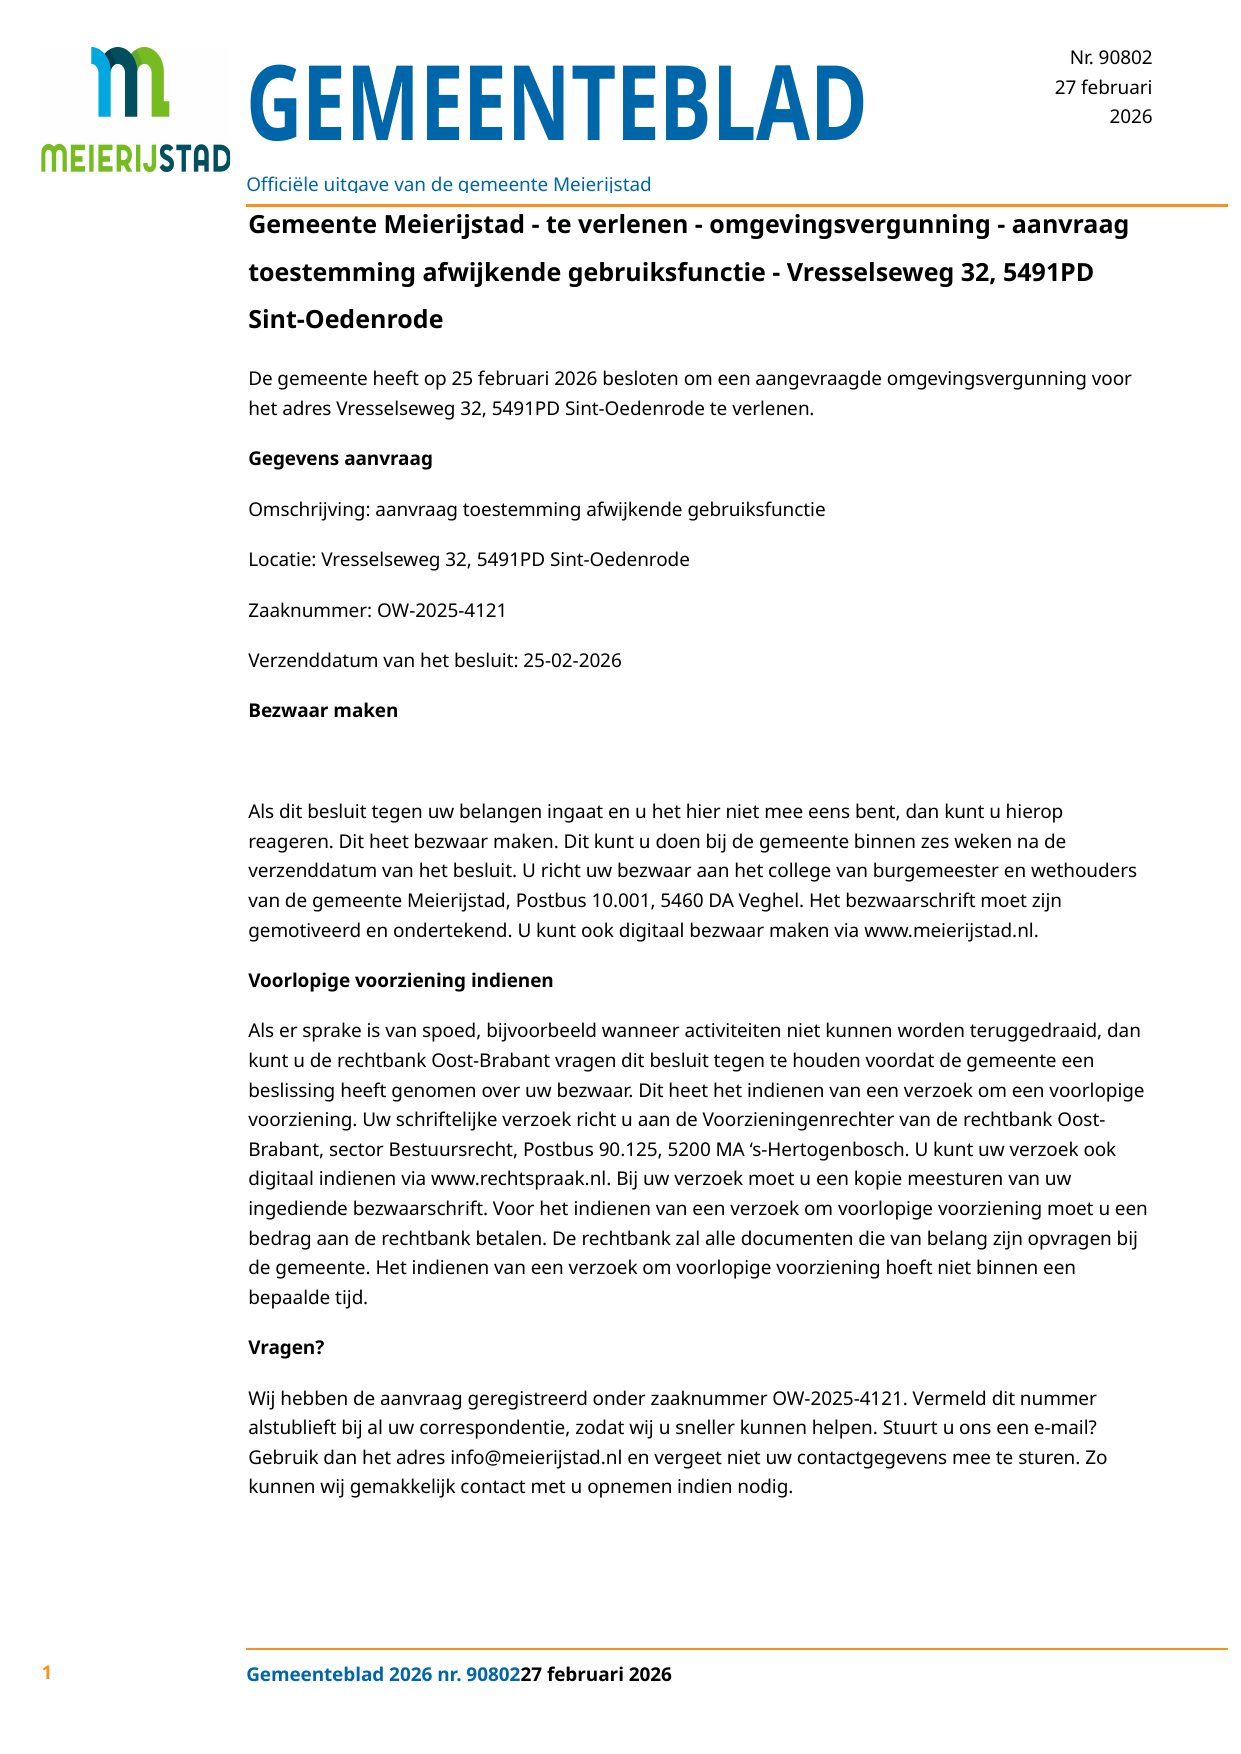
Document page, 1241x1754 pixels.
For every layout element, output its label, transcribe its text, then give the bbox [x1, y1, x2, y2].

text Wij hebben de aanvraag geregistreerd onder zaaknummer OW-2025-4121. Vermeld dit nummer alstublieft bij al uw correspondentie, zodat wij u sneller kunnen helpen. Stuurt u ons een e-mail? Gebruik dan het adres info@meierijstad.nl en vergeet niet uw contactgegevens mee te sturen. Zo kunnen wij gemakkelijk contact met u opnemen indien nodig. [248, 1385, 1152, 1499]
text Als dit besluit tegen uw belangen ingaat en u het hier niet mee eens bent, dan kunt u hierop reageren. Dit heet bezwaar maken. Dit kunt u doen bij de gemeente binnen zes weken na de verzenddatum van het besluit. U richt uw bezwaar aan het college van burgemeester en wethouders van de gemeente Meierijstad, Postbus 10.001, 5460 DA Veghel. Het bezwaarschrift moet zijn gemotiveerd en ondertekend. U kunt ook digitaal bezwaar maken via www.meierijstad.nl. [248, 798, 1152, 942]
text Gemeente Meierijstad - te verlenen - omgevingsvergunning - aanvraag toestemming afwijkende gebruiksfunctie - Vresselseweg 32, 5491PD Sint-Oedenrode [248, 207, 1152, 336]
text Gegevens aanvraag [248, 446, 1152, 471]
text Voorlopige voorziening indienen [248, 967, 1152, 993]
text Locatie: Vresselseweg 32, 5491PD Sint-Oedenrode [248, 546, 1152, 572]
text Vragen? [248, 1334, 1152, 1360]
text De gemeente heeft op 25 februari 2026 besloten om een aangevraagde omgevingsvergunning voor het adres Vresselseweg 32, 5491PD Sint-Oedenrode te verlenen. [248, 366, 1152, 421]
picture [41, 47, 231, 172]
text Omschrijving: aanvraag toestemming afwijkende gebruiksfunctie [248, 496, 1152, 522]
text Bezwaar maken [248, 698, 1152, 723]
text Als er sprake is van spoed, bijvoorbeeld wanneer activiteiten niet kunnen worden teruggedraaid, dan kunt u de rechtbank Oost-Brabant vragen dit besluit tegen te houden voordat de gemeente een beslissing heeft genomen over uw bezwaar. Dit heet het indienen van een verzoek om een voorlopige voorziening. Uw schriftelijke verzoek richt u aan de Voorzieningenrechter van de rechtbank Oost-Brabant, sector Bestuursrecht, Postbus 90.125, 5200 MA ‘s-Hertogenbosch. U kunt uw verzoek ook digitaal indienen via www.rechtspraak.nl. Bij uw verzoek moet u een kopie meesturen van uw ingediende bezwaarschrift. Voor het indienen van een verzoek om voorlopige voorziening moet u een bedrag aan de rechtbank betalen. De rechtbank zal alle documenten die van belang zijn opvragen bij de gemeente. Het indienen van een verzoek om voorlopige voorziening hoeft niet binnen een bepaalde tijd. [248, 1018, 1152, 1309]
text Verzenddatum van het besluit: 25-02-2026 [248, 647, 1152, 673]
text Zaaknummer: OW-2025-4121 [248, 597, 1152, 622]
